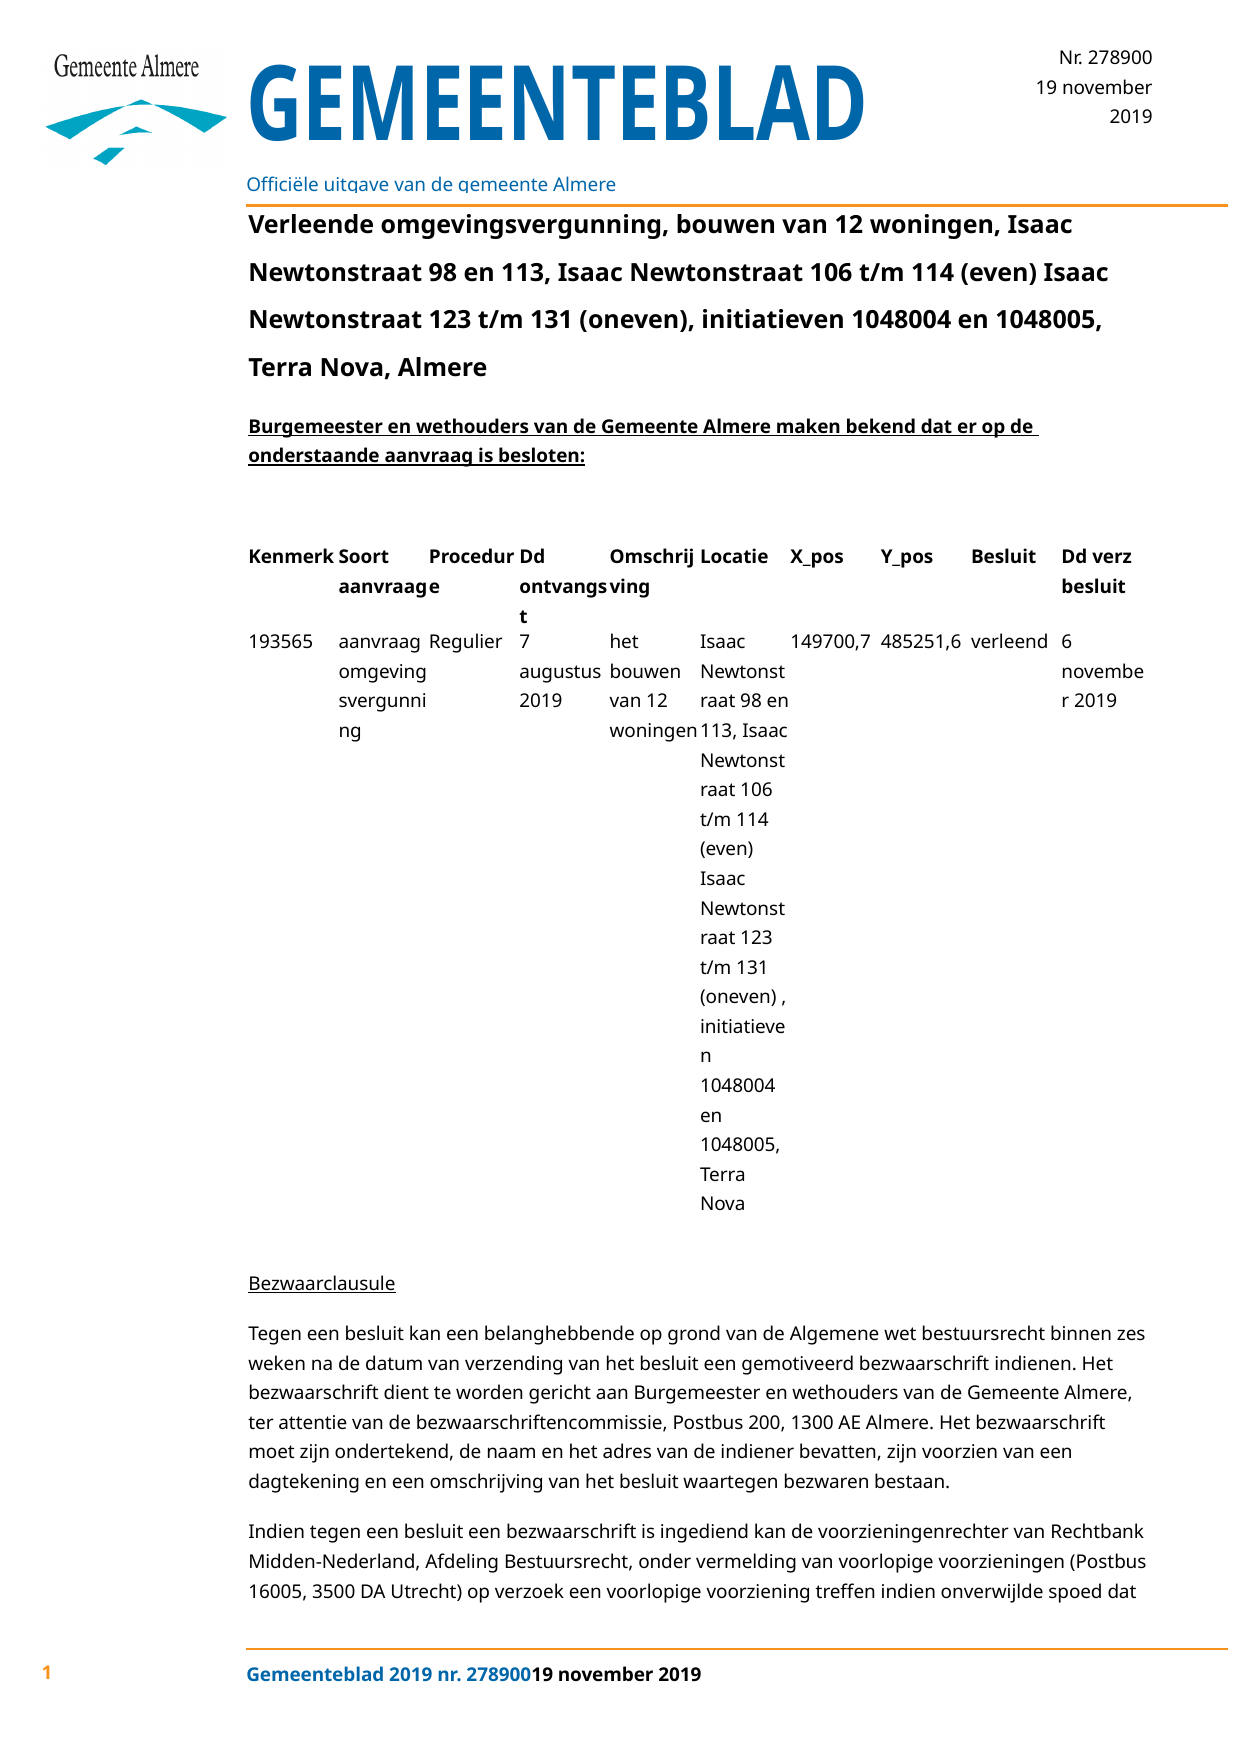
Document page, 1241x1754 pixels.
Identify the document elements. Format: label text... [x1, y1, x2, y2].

table_cell 485251,6 [881, 629, 971, 1216]
table_header Dd verz besluit [1061, 544, 1152, 628]
table_header Procedure [429, 544, 519, 628]
table_cell Regulier [429, 629, 519, 1216]
text Verleende omgevingsvergunning, bouwen van 12 woningen, Isaac Newtonstraat 98 en 113, Isaac Newtonstraat 106 t/m 114 (even) Isaac Newtonstraat 123 t/m 131 (oneven), initiatieven 1048004 en 1048005, Terra Nova, Almere [248, 207, 1152, 384]
table_cell 149700,7 [790, 629, 881, 1216]
table_cell aanvraag omgevingsvergunning [338, 629, 429, 1216]
table_cell 193565 [248, 629, 338, 1216]
table_cell 6 november 2019 [1061, 629, 1152, 1216]
table_cell het bouwen van 12 woningen [609, 629, 700, 1216]
table_header X_pos [790, 544, 881, 628]
table_header Y_pos [881, 544, 971, 628]
table_header Soort aanvraag [338, 544, 429, 628]
table_header Locatie [700, 544, 790, 628]
table_cell Isaac Newtonstraat 98 en 113, Isaac Newtonstraat 106 t/m 114 (even) Isaac Newtonstraat 123 t/m 131 (oneven) , initiatieven 1048004 en 1048005, Terra Nova [700, 629, 790, 1216]
table_header Dd ontvangst [519, 544, 609, 628]
table_header Omschrijving [609, 544, 700, 628]
text Bezwaarclausule [248, 1270, 1152, 1296]
table_cell 7 augustus 2019 [519, 629, 609, 1216]
table_cell verleend [971, 629, 1061, 1216]
table_header Besluit [971, 544, 1061, 628]
text Burgemeester en wethouders van de Gemeente Almere maken bekend dat er op de onderstaande aanvraag is besloten: [248, 413, 1152, 468]
text Tegen een besluit kan een belanghebbende op grond van de Algemene wet bestuursrecht binnen zes weken na de datum van verzending van het besluit een gemotiveerd bezwaarschrift indienen. Het bezwaarschrift dient te worden gericht aan Burgemeester en wethouders van de Gemeente Almere, ter attentie van de bezwaarschriftencommissie, Postbus 200, 1300 AE Almere. Het bezwaarschrift moet zijn ondertekend, de naam en het adres van de indiener bevatten, zijn voorzien van een dagtekening en een omschrijving van het besluit waartegen bezwaren bestaan. [248, 1320, 1152, 1494]
table_header Kenmerk [248, 544, 338, 628]
picture [41, 47, 231, 172]
text Indien tegen een besluit een bezwaarschrift is ingediend kan de voorzieningenrechter van Rechtbank Midden-Nederland, Afdeling Bestuursrecht, onder vermelding van voorlopige voorzieningen (Postbus 16005, 3500 DA Utrecht) op verzoek een voorlopige voorziening treffen indien onverwijlde spoed dat [248, 1519, 1152, 1604]
